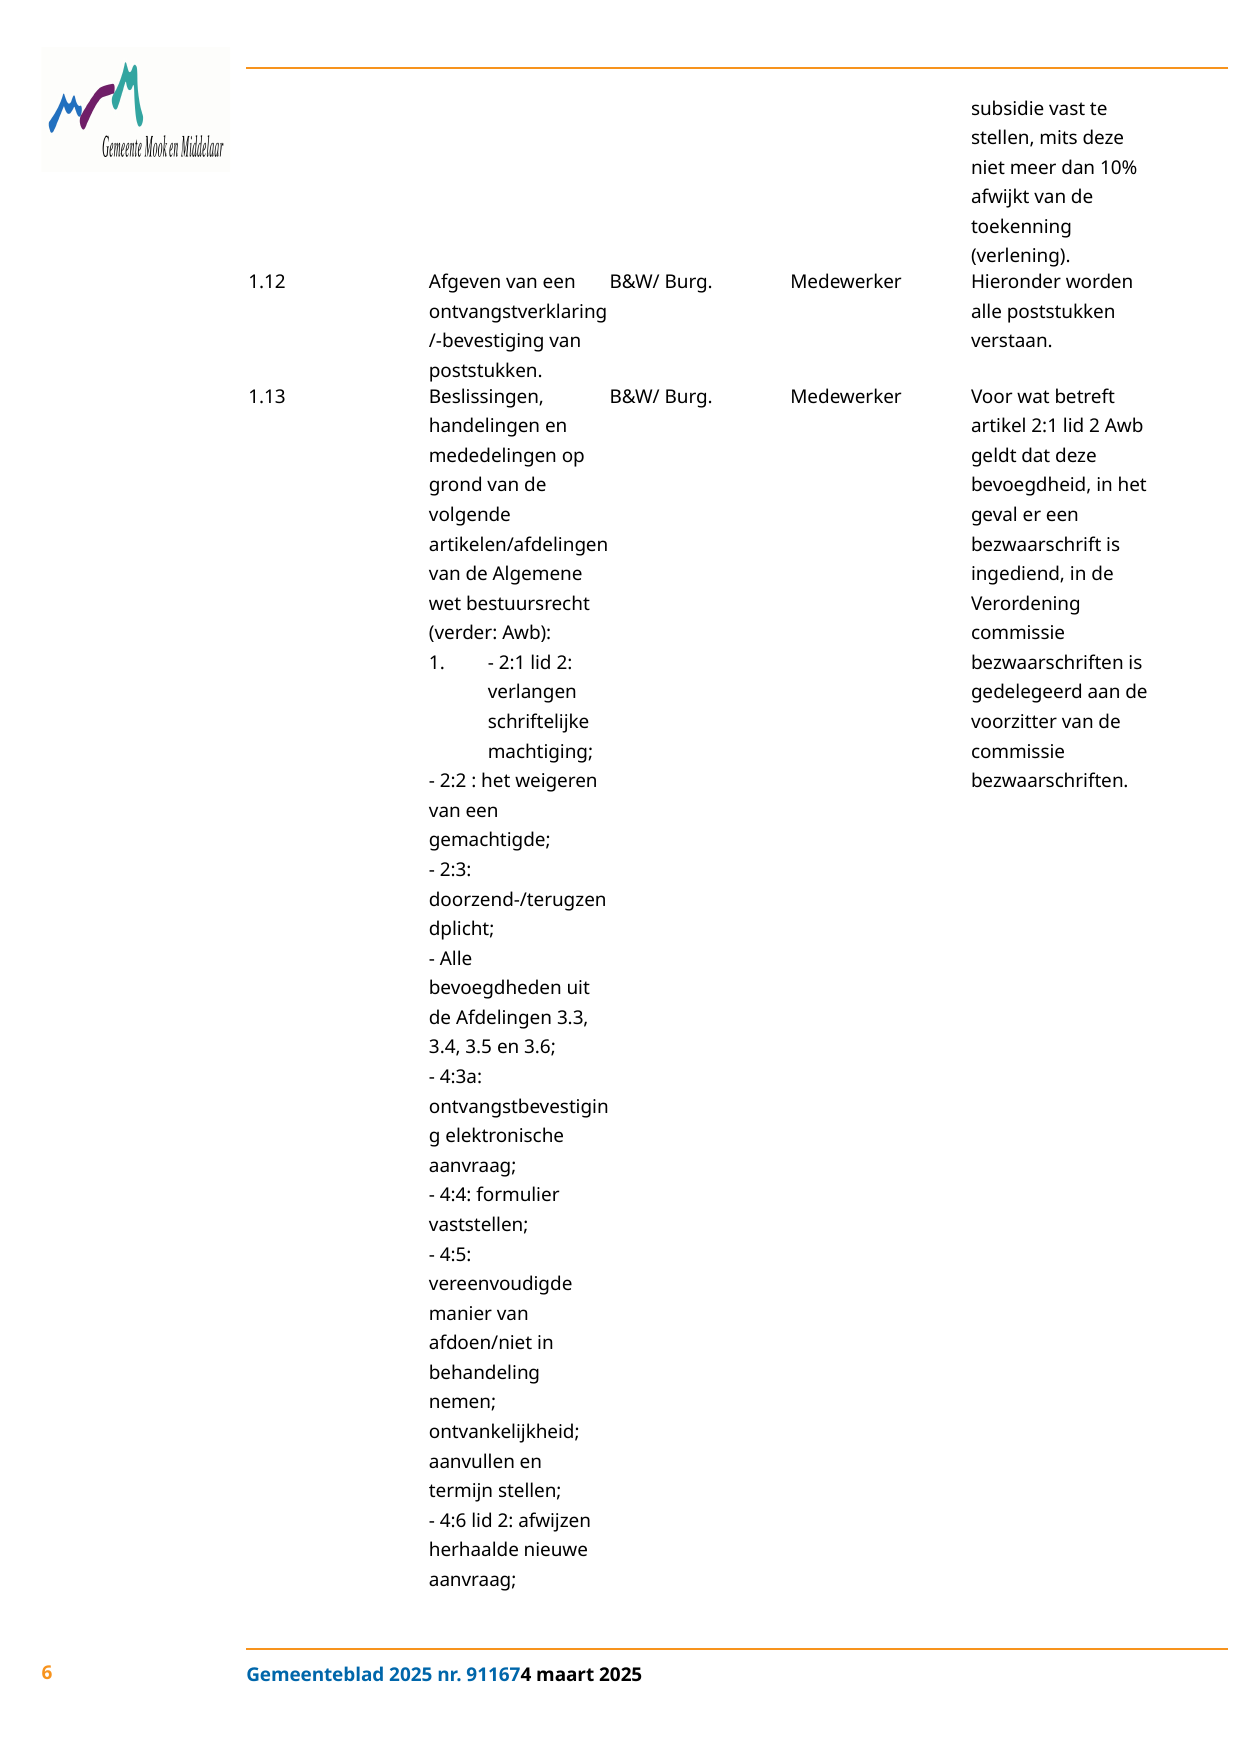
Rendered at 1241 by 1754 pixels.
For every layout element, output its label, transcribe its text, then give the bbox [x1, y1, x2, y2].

table_cell 1.13 [248, 383, 429, 1592]
table_cell [429, 95, 609, 268]
table_cell B&W/ Burg. [609, 269, 790, 383]
table_cell Voor wat betreft artikel 2:1 lid 2 Awb geldt dat deze bevoegdheid, in het geval er een bezwaarschrift is ingediend, in de Verordening commissie bezwaarschriften is gedelegeerd aan de voorzitter van de commissie bezwaarschriften. [971, 383, 1152, 1592]
table_cell Afgeven van een ontvangstverklaring/-bevestiging van poststukken. [429, 269, 609, 383]
table_cell [609, 95, 790, 268]
picture [41, 47, 231, 172]
table_cell Medewerker [790, 383, 971, 1592]
table_cell 1.12 [248, 269, 429, 383]
table_cell Hieronder worden alle poststukken verstaan. [971, 269, 1152, 383]
table_cell Beslissingen, handelingen en mededelingen op grond van de volgende artikelen/afdelingen van de Algemene wet bestuursrecht (verder: Awb): - 2:1 lid 2: verlangen schriftelijke machtiging; - 2:2 : het weigeren van een gemachtigde; - 2:3: doorzend-/terugzendplicht; - Alle bevoegdheden uit de Afdelingen 3.3, 3.4, 3.5 en 3.6; - 4:3a: ontvangstbevestiging elektronische aanvraag; - 4:4: formulier vaststellen; - 4:5: vereenvoudigde manier van afdoen/niet in behandeling nemen; ontvankelijkheid; aanvullen en termijn stellen; - 4:6 lid 2: afwijzen herhaalde nieuwe aanvraag; [429, 383, 609, 1592]
table_cell [790, 95, 971, 268]
table_cell subsidie vast te stellen, mits deze niet meer dan 10% afwijkt van de toekenning (verlening). [971, 95, 1152, 268]
table_cell Medewerker [790, 269, 971, 383]
table_cell B&W/ Burg. [609, 383, 790, 1592]
table_cell [248, 95, 429, 268]
